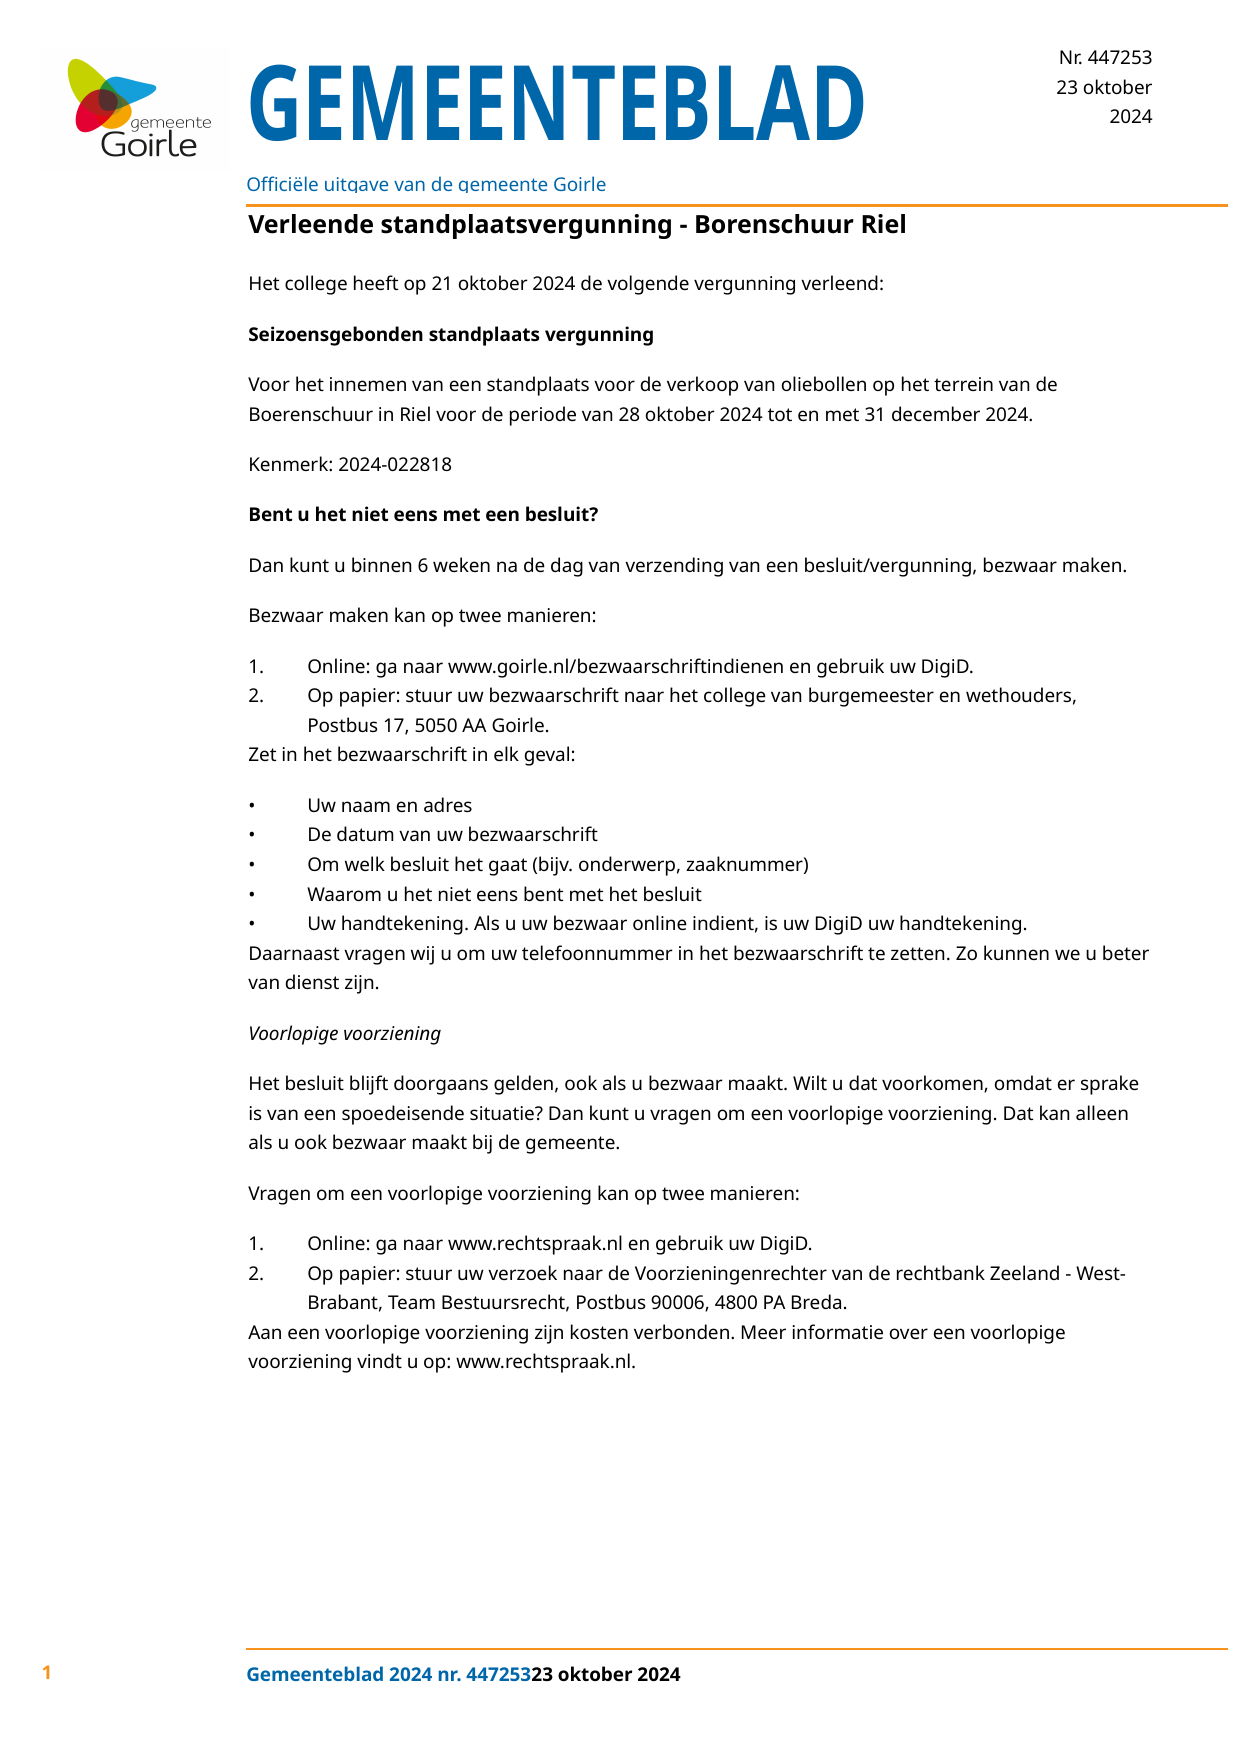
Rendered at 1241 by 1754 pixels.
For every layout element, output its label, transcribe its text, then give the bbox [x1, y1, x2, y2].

text Bent u het niet eens met een besluit? [248, 502, 1152, 527]
text Daarnaast vragen wij u om uw telefoonnummer in het bezwaarschrift te zetten. Zo kunnen we u beter van dienst zijn. [248, 940, 1152, 995]
text Het besluit blijft doorgaans gelden, ook als u bezwaar maakt. Wilt u dat voorkomen, omdat er sprake is van een spoedeisende situatie? Dan kunt u vragen om een voorlopige voorziening. Dat kan alleen als u ook bezwaar maakt bij de gemeente. [248, 1070, 1152, 1155]
list Om welk besluit het gaat (bijv. onderwerp, zaaknummer) [248, 851, 1152, 877]
list Op papier: stuur uw verzoek naar de Voorzieningenrechter van de rechtbank Zeeland - West-Brabant, Team Bestuursrecht, Postbus 90006, 4800 PA Breda. [248, 1260, 1152, 1315]
picture [41, 47, 231, 172]
text Zet in het bezwaarschrift in elk geval: [248, 742, 1152, 767]
list Uw handtekening. Als u uw bezwaar online indient, is uw DigiD uw handtekening. [248, 910, 1152, 936]
list Online: ga naar www.rechtspraak.nl en gebruik uw DigiD. [248, 1230, 1152, 1256]
text Voor het innemen van een standplaats voor de verkoop van oliebollen op het terrein van de Boerenschuur in Riel voor de periode van 28 oktober 2024 tot en met 31 december 2024. [248, 371, 1152, 426]
list Op papier: stuur uw bezwaarschrift naar het college van burgemeester en wethouders, Postbus 17, 5050 AA Goirle. [248, 682, 1152, 738]
list Waarom u het niet eens bent met het besluit [248, 881, 1152, 906]
text Verleende standplaatsvergunning - Borenschuur Riel [248, 207, 1152, 241]
text Het college heeft op 21 oktober 2024 de volgende vergunning verleend: [248, 270, 1152, 296]
text Aan een voorlopige voorziening zijn kosten verbonden. Meer informatie over een voorlopige voorziening vindt u op: www.rechtspraak.nl. [248, 1319, 1152, 1374]
text Seizoensgebonden standplaats vergunning [248, 321, 1152, 346]
list Uw naam en adres [248, 792, 1152, 818]
text Bezwaar maken kan op twee manieren: [248, 602, 1152, 628]
text Dan kunt u binnen 6 weken na de dag van verzending van een besluit/vergunning, bezwaar maken. [248, 552, 1152, 578]
list De datum van uw bezwaarschrift [248, 822, 1152, 847]
text Voorlopige voorziening [248, 1020, 1152, 1046]
text Vragen om een voorlopige voorziening kan op twee manieren: [248, 1180, 1152, 1206]
list Online: ga naar www.goirle.nl/bezwaarschriftindienen en gebruik uw DigiD. [248, 653, 1152, 678]
text Kenmerk: 2024-022818 [248, 451, 1152, 477]
